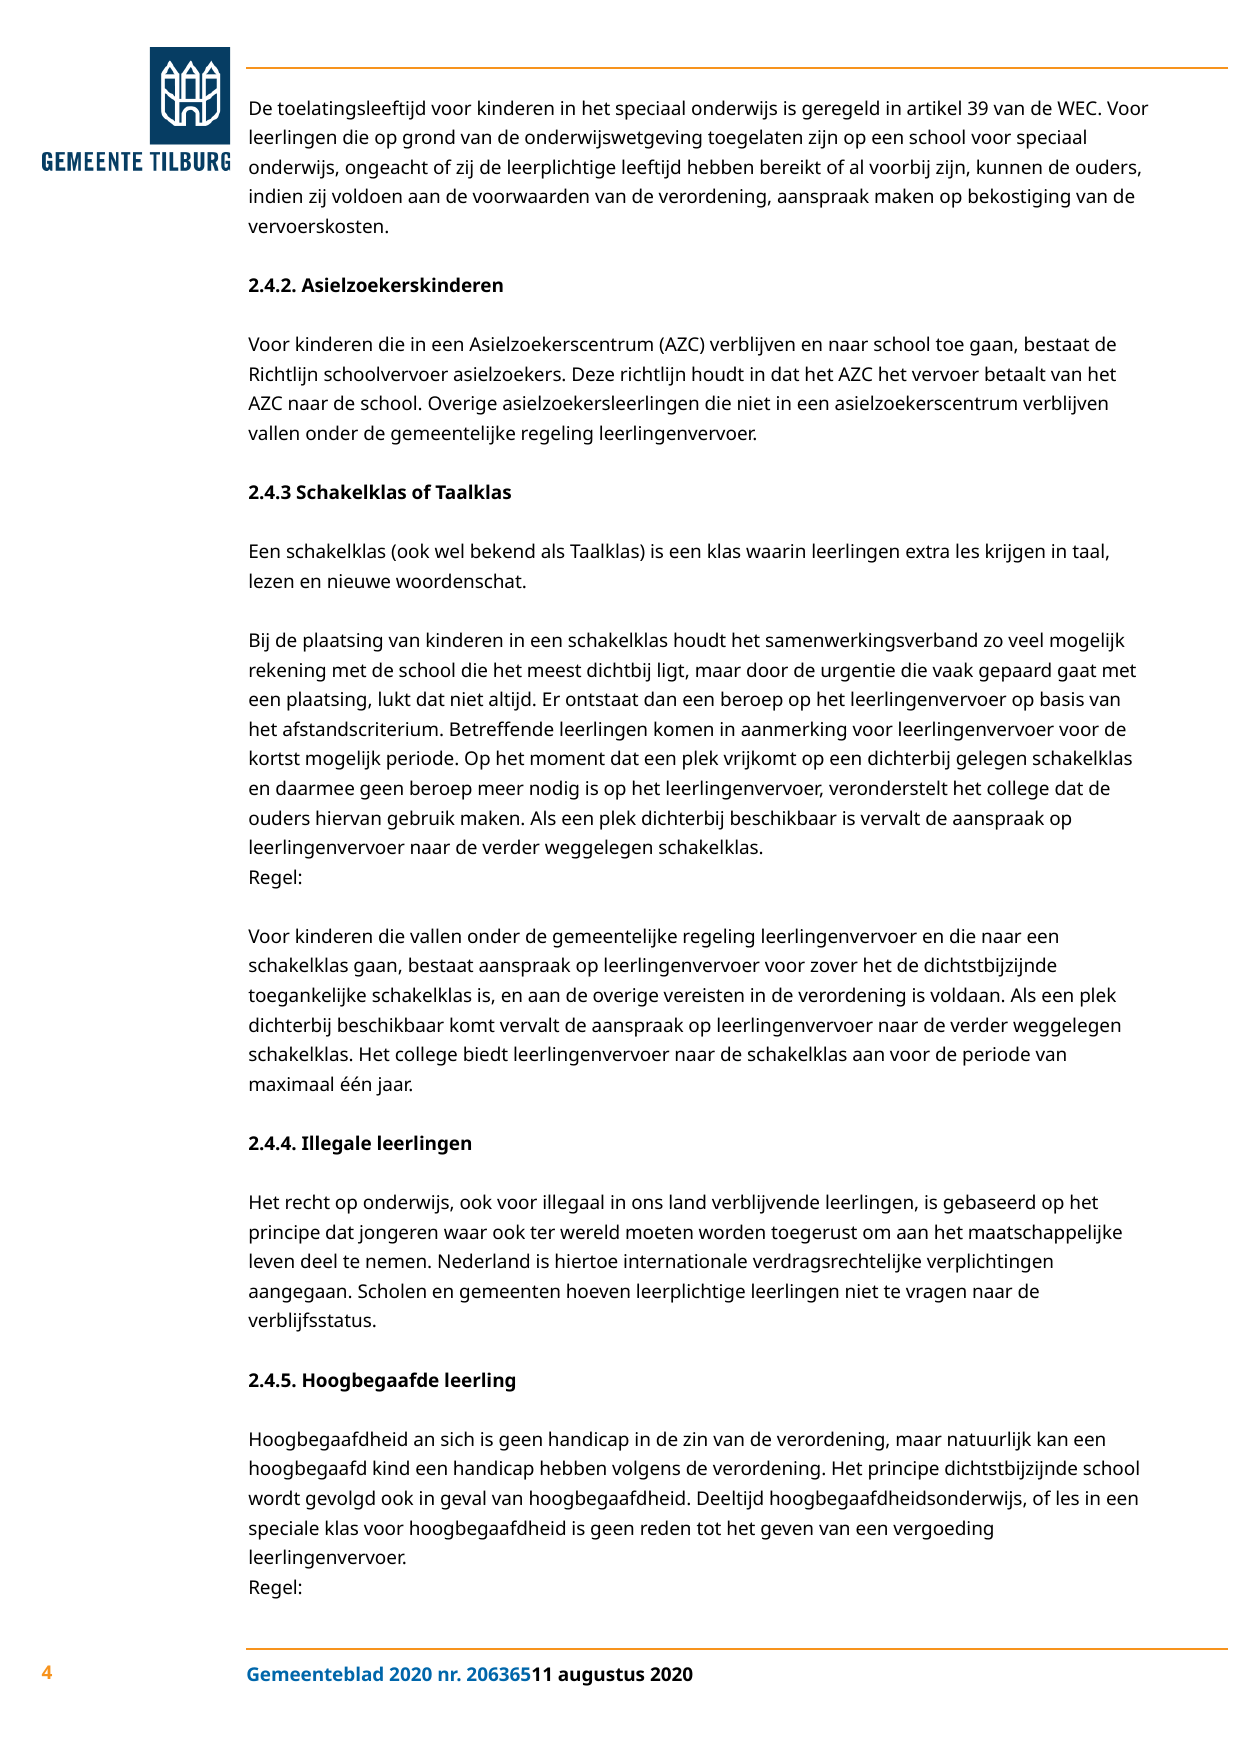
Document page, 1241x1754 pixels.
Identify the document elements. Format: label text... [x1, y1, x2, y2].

text Een schakelklas (ook wel bekend als Taalklas) is een klas waarin leerlingen extra les krijgen in taal, lezen en nieuwe woordenschat. [248, 538, 1152, 594]
text 2.4.2. Asielzoekerskinderen [248, 272, 1152, 298]
text Regel: [248, 1574, 1152, 1600]
text De toelatingsleeftijd voor kinderen in het speciaal onderwijs is geregeld in artikel 39 van de WEC. Voor leerlingen die op grond van de onderwijswetgeving toegelaten zijn op een school voor speciaal onderwijs, ongeacht of zij de leerplichtige leeftijd hebben bereikt of al voorbij zijn, kunnen de ouders, indien zij voldoen aan de voorwaarden van de verordening, aanspraak maken op bekostiging van de vervoerskosten. [248, 95, 1152, 239]
text Regel: [248, 864, 1152, 890]
text Bij de plaatsing van kinderen in een schakelklas houdt het samenwerkingsverband zo veel mogelijk rekening met de school die het meest dichtbij ligt, maar door de urgentie die vaak gepaard gaat met een plaatsing, lukt dat niet altijd. Er ontstaat dan een beroep op het leerlingenvervoer op basis van het afstandscriterium. Betreffende leerlingen komen in aanmerking voor leerlingenvervoer voor de kortst mogelijk periode. Op het moment dat een plek vrijkomt op een dichterbij gelegen schakelklas en daarmee geen beroep meer nodig is op het leerlingenvervoer, veronderstelt het college dat de ouders hiervan gebruik maken. Als een plek dichterbij beschikbaar is vervalt de aanspraak op leerlingenvervoer naar de verder weggelegen schakelklas. [248, 627, 1152, 860]
text 2.4.5. Hoogbegaafde leerling [248, 1367, 1152, 1393]
text 2.4.4. Illegale leerlingen [248, 1130, 1152, 1156]
text Het recht op onderwijs, ook voor illegaal in ons land verblijvende leerlingen, is gebaseerd op het principe dat jongeren waar ook ter wereld moeten worden toegerust om aan het maatschappelijke leven deel te nemen. Nederland is hiertoe internationale verdragsrechtelijke verplichtingen aangegaan. Scholen en gemeenten hoeven leerplichtige leerlingen niet te vragen naar de verblijfsstatus. [248, 1189, 1152, 1333]
picture [41, 47, 231, 172]
text Voor kinderen die in een Asielzoekerscentrum (AZC) verblijven en naar school toe gaan, bestaat de Richtlijn schoolvervoer asielzoekers. Deze richtlijn houdt in dat het AZC het vervoer betaalt van het AZC naar de school. Overige asielzoekersleerlingen die niet in een asielzoekerscentrum verblijven vallen onder de gemeentelijke regeling leerlingenvervoer. [248, 331, 1152, 446]
text 2.4.3 Schakelklas of Taalklas [248, 479, 1152, 505]
text Hoogbegaafdheid an sich is geen handicap in de zin van de verordening, maar natuurlijk kan een hoogbegaafd kind een handicap hebben volgens de verordening. Het principe dichtstbijzijnde school wordt gevolgd ook in geval van hoogbegaafdheid. Deeltijd hoogbegaafdheidsonderwijs, of les in een speciale klas voor hoogbegaafdheid is geen reden tot het geven van een vergoeding leerlingenvervoer. [248, 1426, 1152, 1570]
text Voor kinderen die vallen onder de gemeentelijke regeling leerlingenvervoer en die naar een schakelklas gaan, bestaat aanspraak op leerlingenvervoer voor zover het de dichtstbijzijnde toegankelijke schakelklas is, en aan de overige vereisten in de verordening is voldaan. Als een plek dichterbij beschikbaar komt vervalt de aanspraak op leerlingenvervoer naar de verder weggelegen schakelklas. Het college biedt leerlingenvervoer naar de schakelklas aan voor de periode van maximaal één jaar. [248, 923, 1152, 1097]
